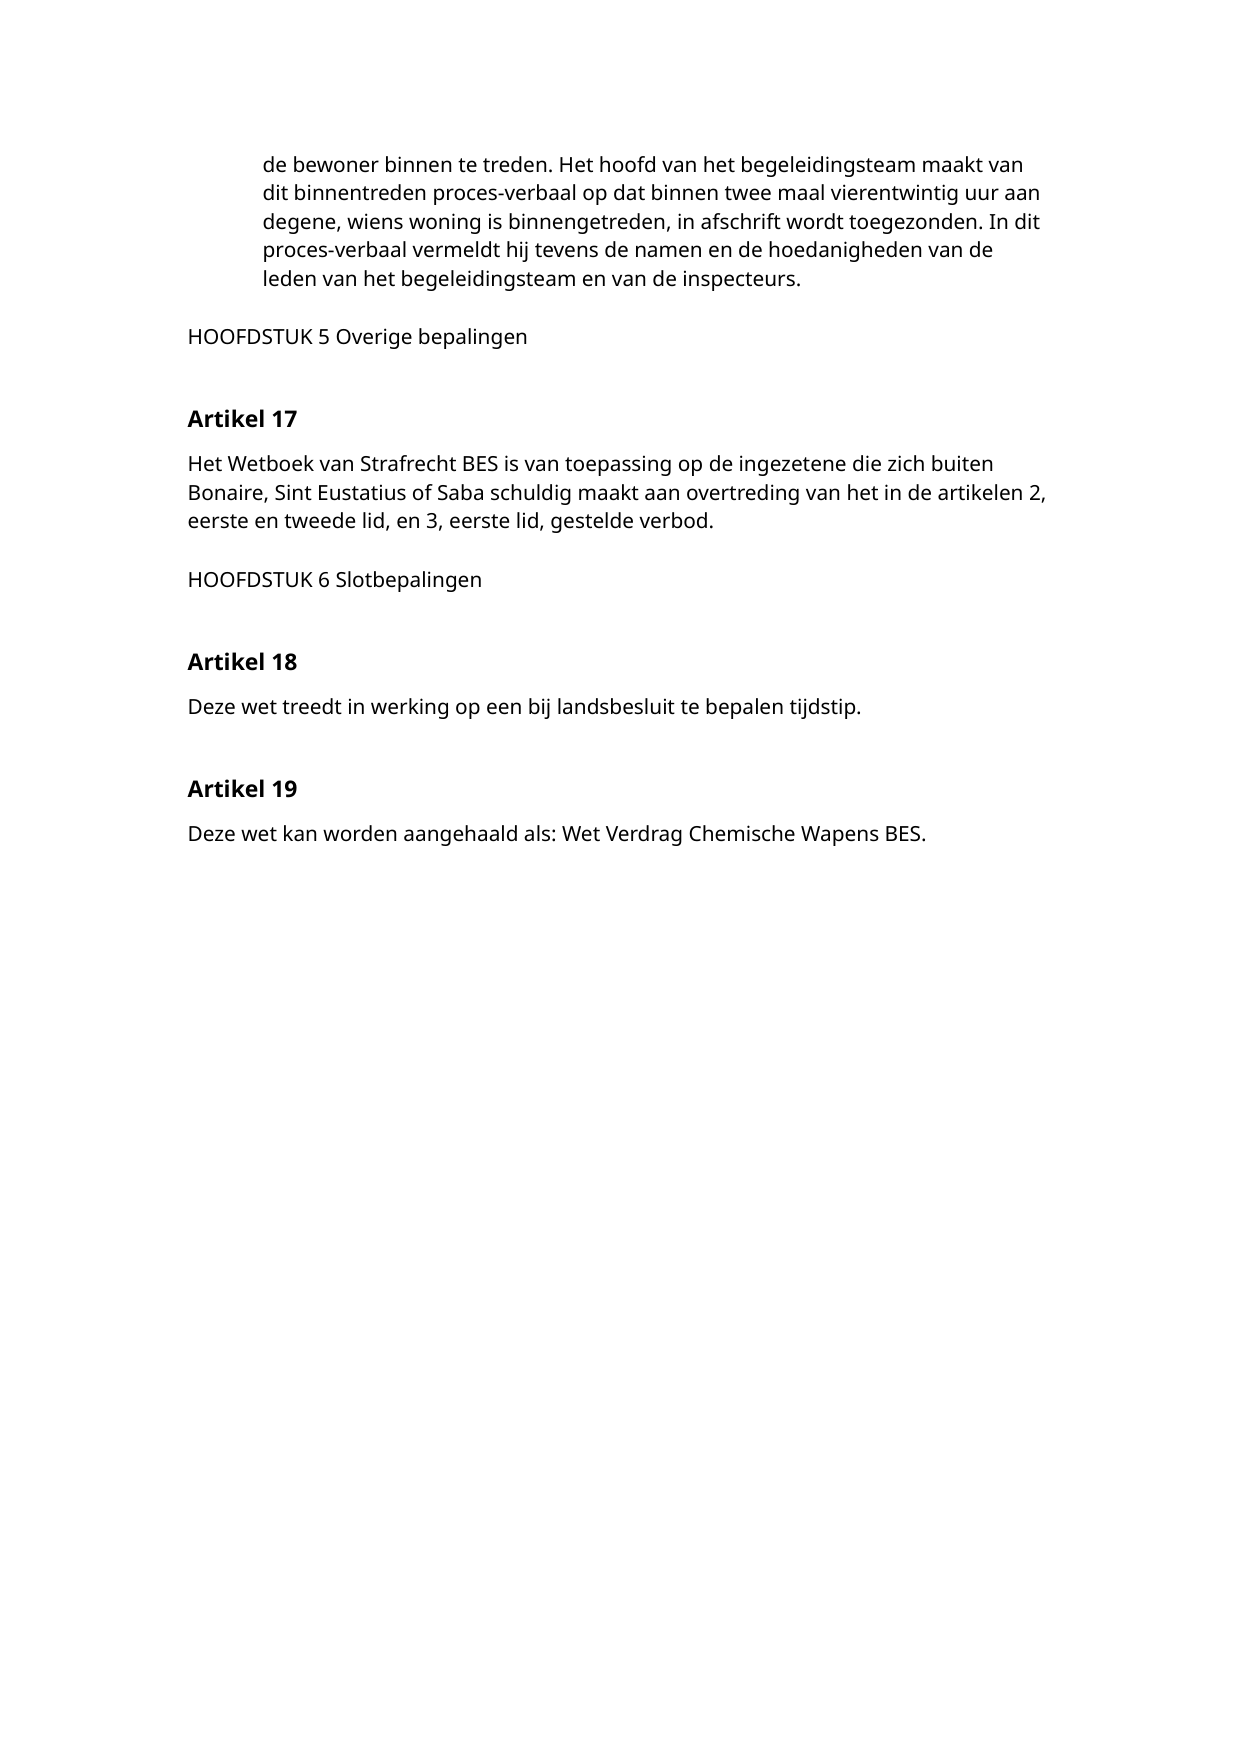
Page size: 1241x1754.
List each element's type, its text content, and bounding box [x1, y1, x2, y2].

subtitle Artikel 19 [187, 773, 1053, 804]
text Deze wet kan worden aangehaald als: Wet Verdrag Chemische Wapens BES. [187, 819, 1053, 847]
subtitle Artikel 18 [187, 646, 1053, 677]
subtitle Artikel 17 [187, 403, 1053, 434]
subtitle HOOFDSTUK 6 Slotbepalingen [187, 565, 1053, 593]
text Deze wet treedt in werking op een bij landsbesluit te bepalen tijdstip. [187, 692, 1053, 720]
subtitle HOOFDSTUK 5 Overige bepalingen [187, 322, 1053, 351]
list de bewoner binnen te treden. Het hoofd van het begeleidingsteam maakt van dit binnentreden proces-verbaal op dat binnen twee maal vierentwintig uur aan degene, wiens woning is binnengetreden, in afschrift wordt toegezonden. In dit proces-verbaal vermeldt hij tevens de namen en de hoedanigheden van de leden van het begeleidingsteam en van de inspecteurs. [187, 150, 1053, 292]
text Het Wetboek van Strafrecht BES is van toepassing op de ingezetene die zich buiten Bonaire, Sint Eustatius of Saba schuldig maakt aan overtreding van het in de artikelen 2, eerste en tweede lid, en 3, eerste lid, gestelde verbod. [187, 449, 1053, 535]
